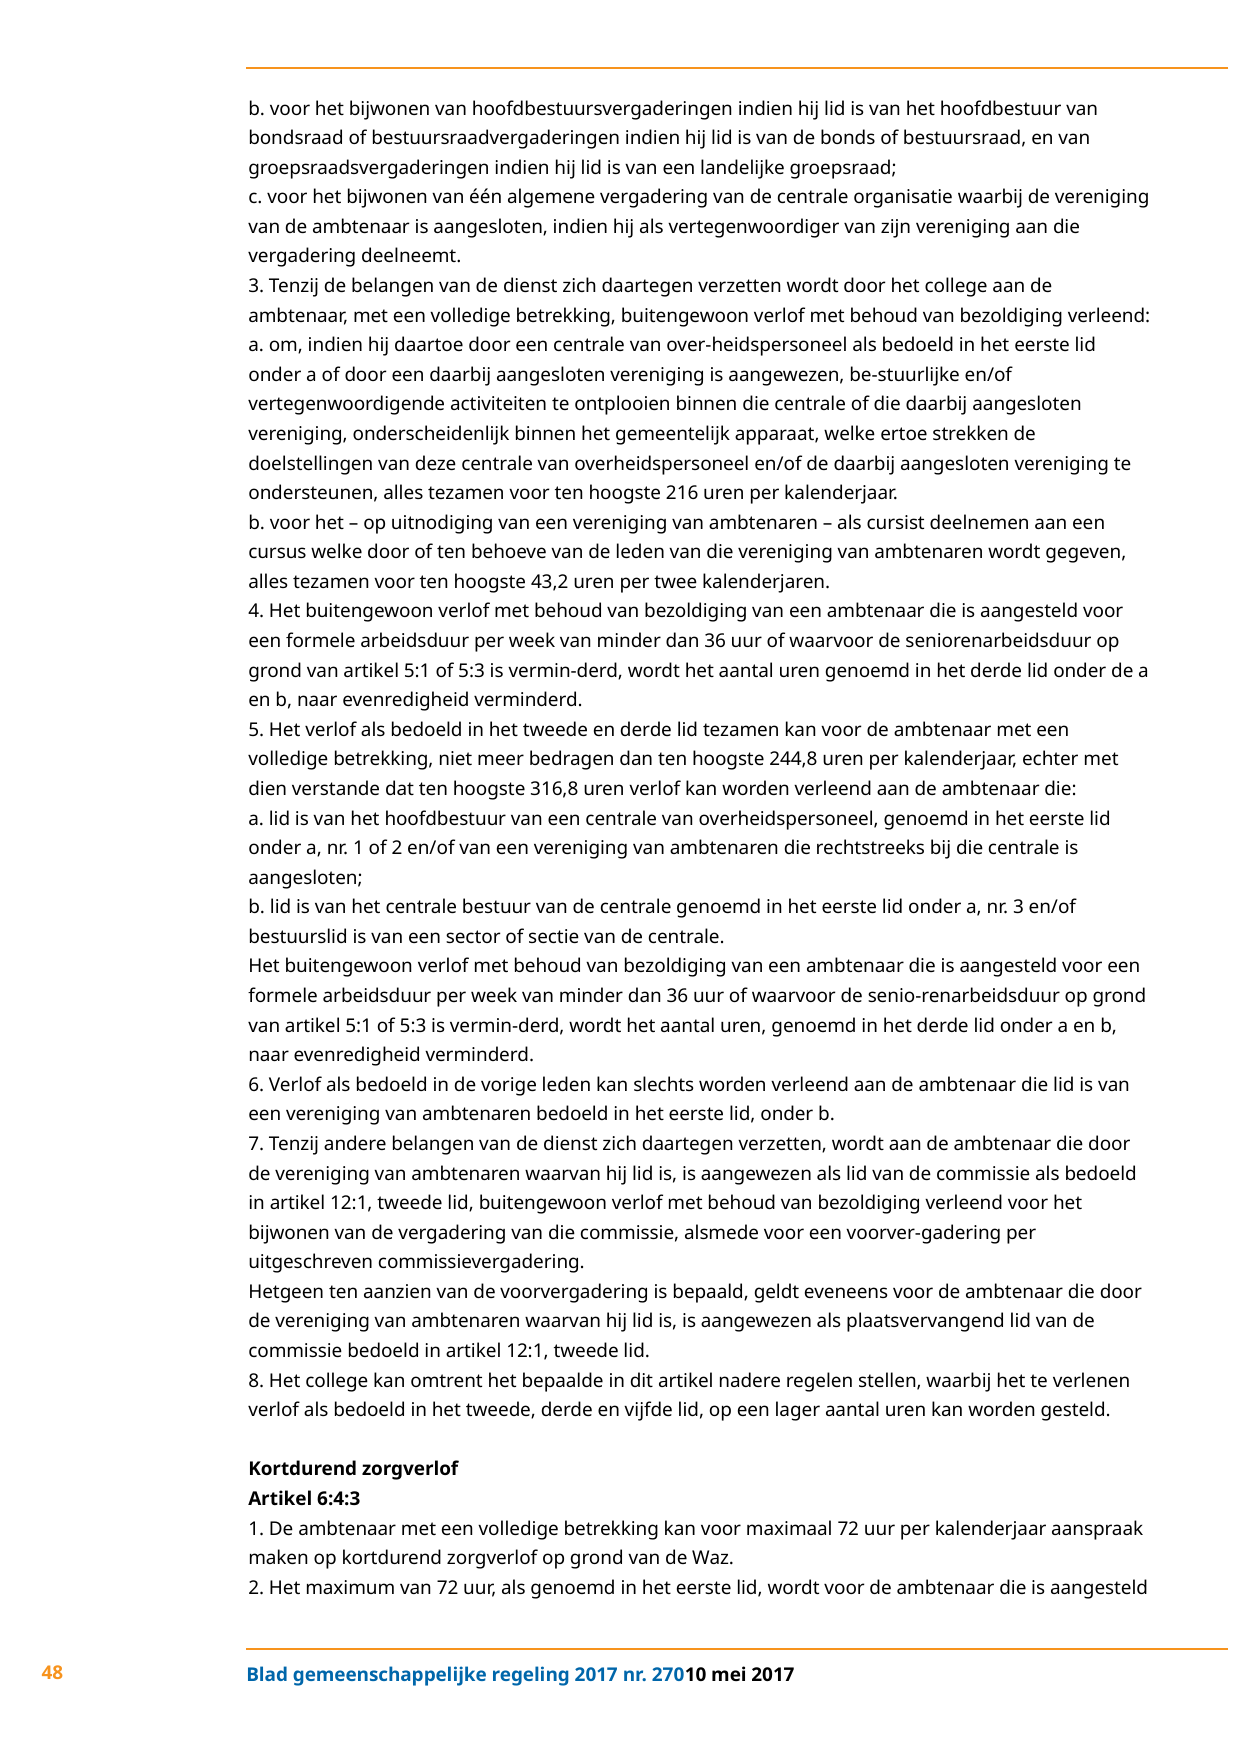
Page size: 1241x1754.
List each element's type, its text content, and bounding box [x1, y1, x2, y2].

text b. voor het – op uitnodiging van een vereniging van ambtenaren – als cursist deelnemen aan een cursus welke door of ten behoeve van de leden van die vereniging van ambtenaren wordt gegeven, alles tezamen voor ten hoogste 43,2 uren per twee kalenderjaren. [248, 509, 1152, 594]
text b. voor het bijwonen van hoofdbestuursvergaderingen indien hij lid is van het hoofdbestuur van bondsraad of bestuursraadvergaderingen indien hij lid is van de bonds of bestuursraad, en van groepsraadsvergaderingen indien hij lid is van een landelijke groepsraad; [248, 95, 1152, 180]
text a. lid is van het hoofdbestuur van een centrale van overheidspersoneel, genoemd in het eerste lid onder a, nr. 1 of 2 en/of van een vereniging van ambtenaren die rechtstreeks bij die centrale is aangesloten; [248, 805, 1152, 890]
text 4. Het buitengewoon verlof met behoud van bezoldiging van een ambtenaar die is aangesteld voor een formele arbeidsduur per week van minder dan 36 uur of waarvoor de seniorenarbeidsduur op grond van artikel 5:1 of 5:3 is vermin-derd, wordt het aantal uren genoemd in het derde lid onder de a en b, naar evenredigheid verminderd. [248, 598, 1152, 712]
text Kortdurend zorgverlof [248, 1456, 1152, 1481]
text 5. Het verlof als bedoeld in het tweede en derde lid tezamen kan voor de ambtenaar met een volledige betrekking, niet meer bedragen dan ten hoogste 244,8 uren per kalenderjaar, echter met dien verstande dat ten hoogste 316,8 uren verlof kan worden verleend aan de ambtenaar die: [248, 716, 1152, 801]
text c. voor het bijwonen van één algemene vergadering van de centrale organisatie waarbij de vereniging van de ambtenaar is aangesloten, indien hij als vertegenwoordiger van zijn vereniging aan die vergadering deelneemt. [248, 183, 1152, 268]
text Artikel 6:4:3 [248, 1485, 1152, 1511]
text 3. Tenzij de belangen van de dienst zich daartegen verzetten wordt door het college aan de ambtenaar, met een volledige betrekking, buitengewoon verlof met behoud van bezoldiging verleend: [248, 272, 1152, 328]
text 8. Het college kan omtrent het bepaalde in dit artikel nadere regelen stellen, waarbij het te verlenen verlof als bedoeld in het tweede, derde en vijfde lid, op een lager aantal uren kan worden gesteld. [248, 1367, 1152, 1422]
text Hetgeen ten aanzien van de voorvergadering is bepaald, geldt eveneens voor de ambtenaar die door de vereniging van ambtenaren waarvan hij lid is, is aangewezen als plaatsvervangend lid van de commissie bedoeld in artikel 12:1, tweede lid. [248, 1278, 1152, 1363]
text 6. Verlof als bedoeld in de vorige leden kan slechts worden verleend aan de ambtenaar die lid is van een vereniging van ambtenaren bedoeld in het eerste lid, onder b. [248, 1071, 1152, 1126]
text 2. Het maximum van 72 uur, als genoemd in het eerste lid, wordt voor de ambtenaar die is aangesteld [248, 1574, 1152, 1600]
text 7. Tenzij andere belangen van de dienst zich daartegen verzetten, wordt aan de ambtenaar die door de vereniging van ambtenaren waarvan hij lid is, is aangewezen als lid van de commissie als bedoeld in artikel 12:1, tweede lid, buitengewoon verlof met behoud van bezoldiging verleend voor het bijwonen van de vergadering van die commissie, alsmede voor een voorver-gadering per uitgeschreven commissievergadering. [248, 1130, 1152, 1274]
text 1. De ambtenaar met een volledige betrekking kan voor maximaal 72 uur per kalenderjaar aanspraak maken op kortdurend zorgverlof op grond van de Waz. [248, 1515, 1152, 1570]
picture [41, 47, 231, 172]
text b. lid is van het centrale bestuur van de centrale genoemd in het eerste lid onder a, nr. 3 en/of bestuurslid is van een sector of sectie van de centrale. [248, 893, 1152, 949]
text Het buitengewoon verlof met behoud van bezoldiging van een ambtenaar die is aangesteld voor een formele arbeidsduur per week van minder dan 36 uur of waarvoor de senio-renarbeidsduur op grond van artikel 5:1 of 5:3 is vermin-derd, wordt het aantal uren, genoemd in het derde lid onder a en b, naar evenredigheid verminderd. [248, 953, 1152, 1067]
text a. om, indien hij daartoe door een centrale van over-heidspersoneel als bedoeld in het eerste lid onder a of door een daarbij aangesloten vereniging is aangewezen, be-stuurlijke en/of vertegenwoordigende activiteiten te ontplooien binnen die centrale of die daarbij aangesloten vereniging, onderscheidenlijk binnen het gemeentelijk apparaat, welke ertoe strekken de doelstellingen van deze centrale van overheidspersoneel en/of de daarbij aangesloten vereniging te ondersteunen, alles tezamen voor ten hoogste 216 uren per kalenderjaar. [248, 331, 1152, 505]
